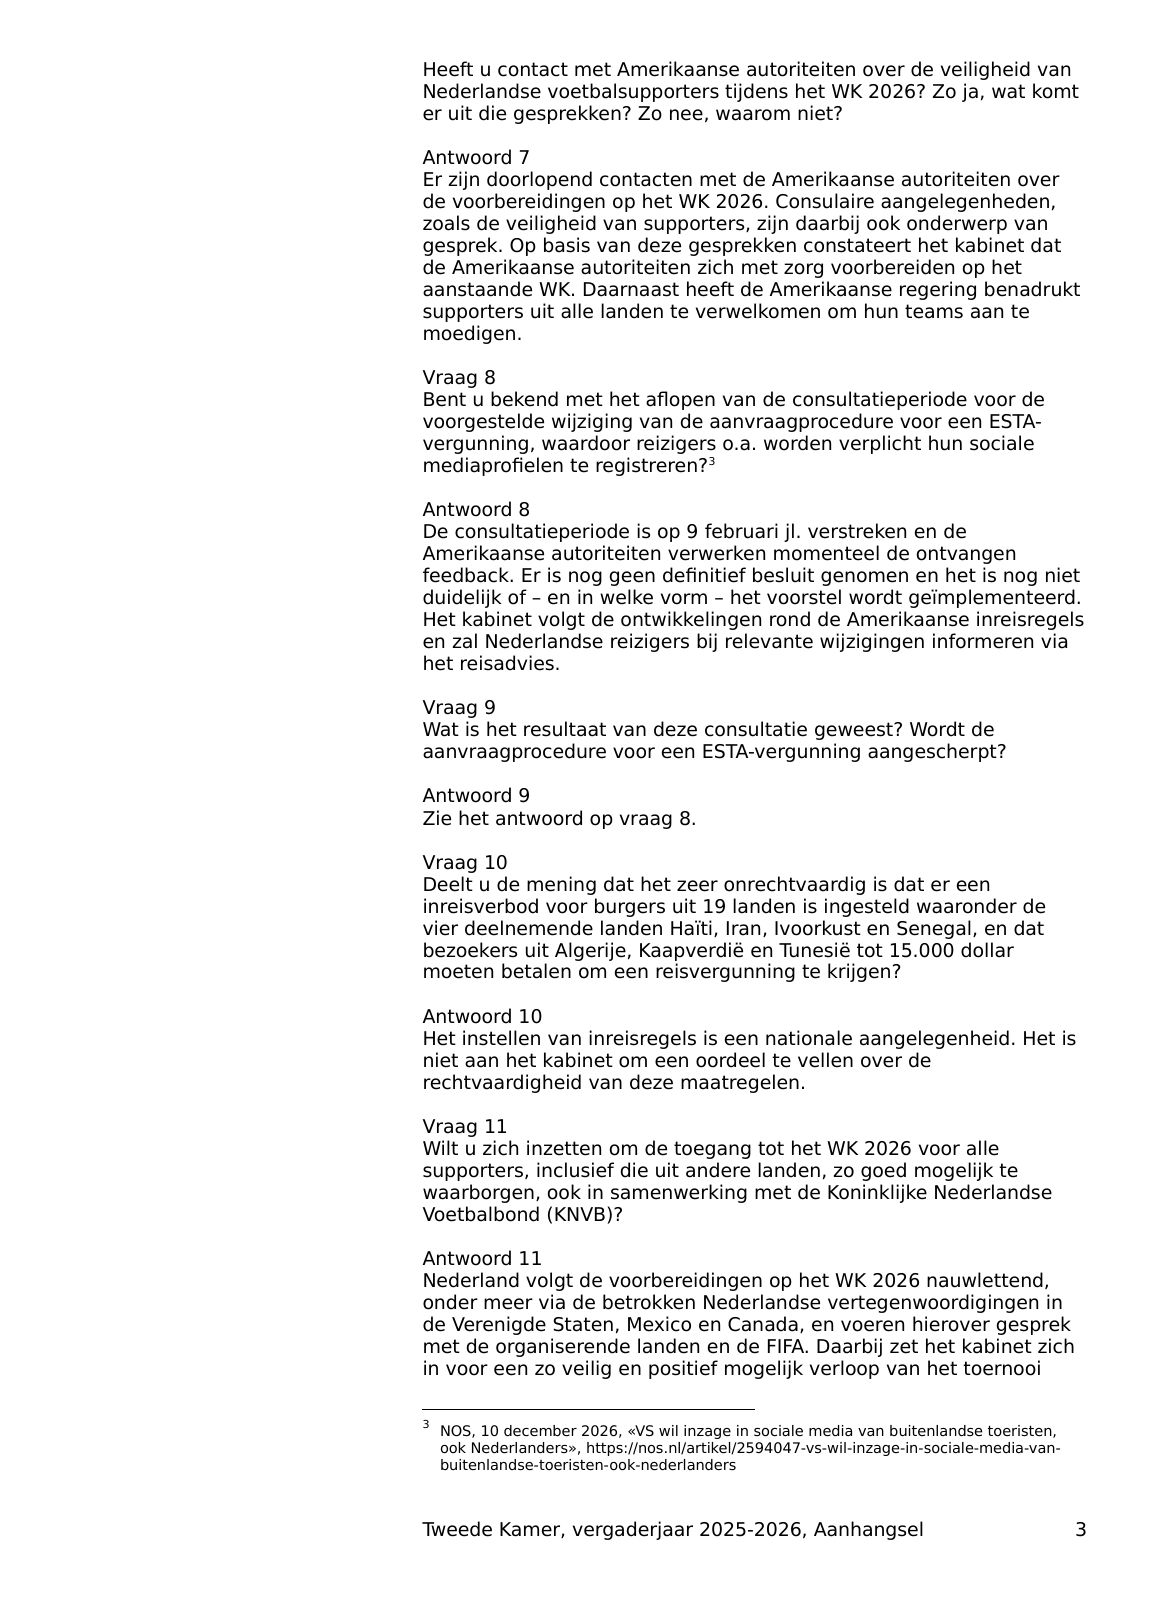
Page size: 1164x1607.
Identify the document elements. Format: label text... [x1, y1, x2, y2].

text Deelt u de mening dat het zeer onrechtvaardig is dat er een inreisverbod voor burgers uit 19 landen is ingesteld waaronder de vier deelnemende landen Haïti, Iran, Ivoorkust en Senegal, en dat bezoekers uit Algerije, Kaapverdië en Tunesië tot 15.000 dollar moeten betalen om een reisvergunning te krijgen? [422, 873, 1087, 983]
text Antwoord 11 [422, 1248, 1087, 1270]
text Vraag 10 [422, 852, 1087, 873]
text Wilt u zich inzetten om de toegang tot het WK 2026 voor alle supporters, inclusief die uit andere landen, zo goed mogelijk te waarborgen, ook in samenwerking met de Koninklijke Nederlandse Voetbalbond (KNVB)? [422, 1138, 1087, 1226]
text Antwoord 9 [422, 785, 1087, 807]
text Het instellen van inreisregels is een nationale aangelegenheid. Het is niet aan het kabinet om een oordeel te vellen over de rechtvaardigheid van deze maatregelen. [422, 1028, 1087, 1093]
text Vraag 11 [422, 1116, 1087, 1138]
text Bent u bekend met het aflopen van de consultatieperiode voor de voorgestelde wijziging van de aanvraagprocedure voor een ESTA-vergunning, waardoor reizigers o.a. worden verplicht hun sociale mediaprofielen te registreren? [422, 389, 1087, 477]
text Antwoord 8 [422, 499, 1087, 521]
text Heeft u contact met Amerikaanse autoriteiten over de veiligheid van Nederlandse voetbalsupporters tijdens het WK 2026? Zo ja, wat komt er uit die gesprekken? Zo nee, waarom niet? [422, 59, 1087, 125]
text NOS, 10 december 2026, «VS wil inzage in sociale media van buitenlandse toeristen, ook Nederlanders», https://nos.nl/artikel/2594047-vs-wil-inzage-in-sociale-media-van-buitenlandse-toeristen-ook-nederlanders [422, 1418, 1087, 1474]
text Zie het antwoord op vraag 8. [422, 807, 1087, 829]
text De consultatieperiode is op 9 februari jl. verstreken en de Amerikaanse autoriteiten verwerken momenteel de ontvangen feedback. Er is nog geen definitief besluit genomen en het is nog niet duidelijk of – en in welke vorm – het voorstel wordt geïmplementeerd. Het kabinet volgt de ontwikkelingen rond de Amerikaanse inreisregels en zal Nederlandse reizigers bij relevante wijzigingen informeren via het reisadvies. [422, 521, 1087, 675]
text Vraag 8 [422, 367, 1087, 389]
text Antwoord 10 [422, 1006, 1087, 1028]
text Antwoord 7 [422, 147, 1087, 169]
text Nederland volgt de voorbereidingen op het WK 2026 nauwlettend, onder meer via de betrokken Nederlandse vertegenwoordigingen in de Verenigde Staten, Mexico en Canada, en voeren hierover gesprek met de organiserende landen en de FIFA. Daarbij zet het kabinet zich in voor een zo veilig en positief mogelijk verloop van het toernooi [422, 1270, 1087, 1380]
text Er zijn doorlopend contacten met de Amerikaanse autoriteiten over de voorbereidingen op het WK 2026. Consulaire aangelegenheden, zoals de veiligheid van supporters, zijn daarbij ook onderwerp van gesprek. Op basis van deze gesprekken constateert het kabinet dat de Amerikaanse autoriteiten zich met zorg voorbereiden op het aanstaande WK. Daarnaast heeft de Amerikaanse regering benadrukt supporters uit alle landen te verwelkomen om hun teams aan te moedigen. [422, 169, 1087, 345]
text Wat is het resultaat van deze consultatie geweest? Wordt de aanvraagprocedure voor een ESTA-vergunning aangescherpt? [422, 719, 1087, 763]
text Vraag 9 [422, 697, 1087, 719]
